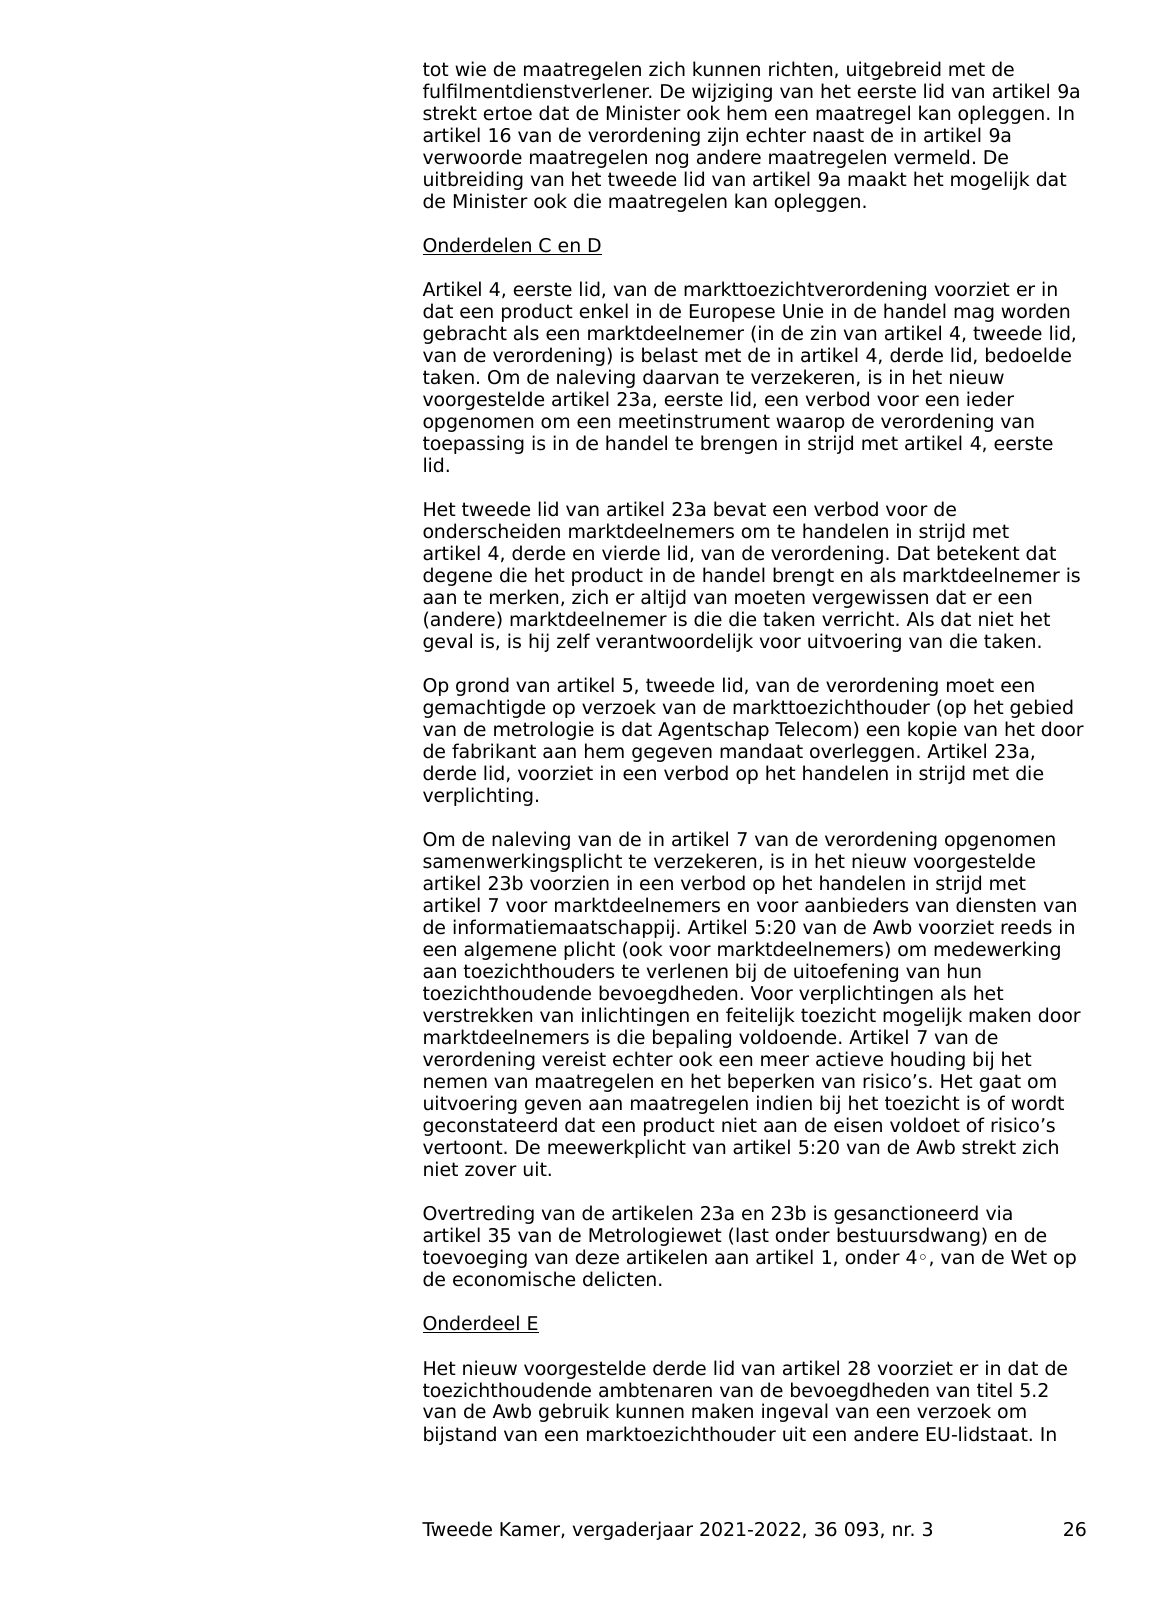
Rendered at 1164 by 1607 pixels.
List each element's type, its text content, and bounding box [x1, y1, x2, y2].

text Op grond van artikel 5, tweede lid, van de verordening moet een gemachtigde op verzoek van de markttoezichthouder (op het gebied van de metrologie is dat Agentschap Telecom) een kopie van het door de fabrikant aan hem gegeven mandaat overleggen. Artikel 23a, derde lid, voorziet in een verbod op het handelen in strijd met die verplichting. [422, 675, 1087, 807]
text Om de naleving van de in artikel 7 van de verordening opgenomen samenwerkingsplicht te verzekeren, is in het nieuw voorgestelde artikel 23b voorzien in een verbod op het handelen in strijd met artikel 7 voor marktdeelnemers en voor aanbieders van diensten van de informatiemaatschappij. Artikel 5:20 van de Awb voorziet reeds in een algemene plicht (ook voor marktdeelnemers) om medewerking aan toezichthouders te verlenen bij de uitoefening van hun toezichthoudende bevoegdheden. Voor verplichtingen als het verstrekken van inlichtingen en feitelijk toezicht mogelijk maken door marktdeelnemers is die bepaling voldoende. Artikel 7 van de verordening vereist echter ook een meer actieve houding bij het nemen van maatregelen en het beperken van risico’s. Het gaat om uitvoering geven aan maatregelen indien bij het toezicht is of wordt geconstateerd dat een product niet aan de eisen voldoet of risico’s vertoont. De meewerkplicht van artikel 5:20 van de Awb strekt zich niet zover uit. [422, 829, 1087, 1181]
subtitle Onderdeel E [422, 1313, 1087, 1335]
text Overtreding van de artikelen 23a en 23b is gesanctioneerd via artikel 35 van de Metrologiewet (last onder bestuursdwang) en de toevoeging van deze artikelen aan artikel 1, onder 4◦, van de Wet op de economische delicten. [422, 1203, 1087, 1291]
text Het nieuw voorgestelde derde lid van artikel 28 voorziet er in dat de toezichthoudende ambtenaren van de bevoegdheden van titel 5.2 van de Awb gebruik kunnen maken ingeval van een verzoek om bijstand van een marktoezichthouder uit een andere EU-lidstaat. In [422, 1357, 1087, 1445]
text Het tweede lid van artikel 23a bevat een verbod voor de onderscheiden marktdeelnemers om te handelen in strijd met artikel 4, derde en vierde lid, van de verordening. Dat betekent dat degene die het product in de handel brengt en als marktdeelnemer is aan te merken, zich er altijd van moeten vergewissen dat er een (andere) marktdeelnemer is die die taken verricht. Als dat niet het geval is, is hij zelf verantwoordelijk voor uitvoering van die taken. [422, 499, 1087, 653]
text Artikel 4, eerste lid, van de markttoezichtverordening voorziet er in dat een product enkel in de Europese Unie in de handel mag worden gebracht als een marktdeelnemer (in de zin van artikel 4, tweede lid, van de verordening) is belast met de in artikel 4, derde lid, bedoelde taken. Om de naleving daarvan te verzekeren, is in het nieuw voorgestelde artikel 23a, eerste lid, een verbod voor een ieder opgenomen om een meetinstrument waarop de verordening van toepassing is in de handel te brengen in strijd met artikel 4, eerste lid. [422, 279, 1087, 477]
subtitle Onderdelen C en D [422, 235, 1087, 257]
text tot wie de maatregelen zich kunnen richten, uitgebreid met de fulfilmentdienstverlener. De wijziging van het eerste lid van artikel 9a strekt ertoe dat de Minister ook hem een maatregel kan opleggen. In artikel 16 van de verordening zijn echter naast de in artikel 9a verwoorde maatregelen nog andere maatregelen vermeld. De uitbreiding van het tweede lid van artikel 9a maakt het mogelijk dat de Minister ook die maatregelen kan opleggen. [422, 59, 1087, 213]
